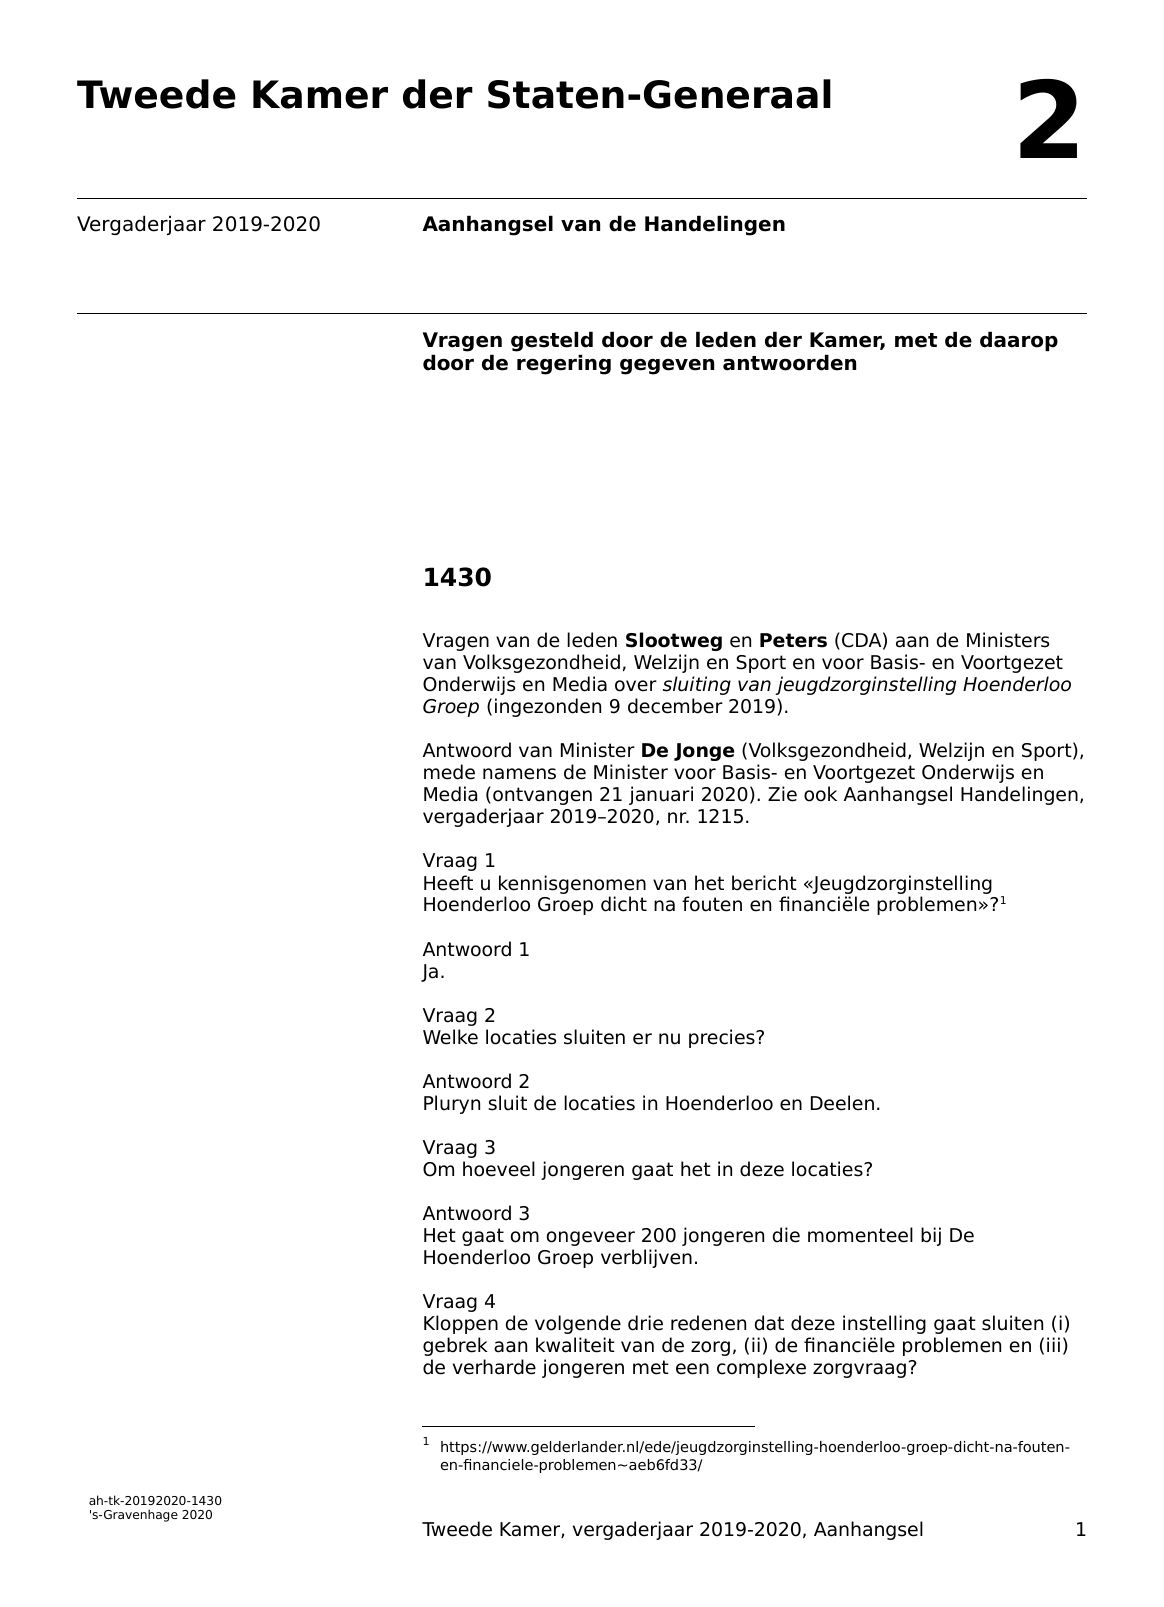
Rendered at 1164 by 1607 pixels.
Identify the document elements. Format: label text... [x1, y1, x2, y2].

text Vraag 3 [422, 1137, 1087, 1159]
text Vraag 2 [422, 1005, 1087, 1027]
text 1430 [422, 563, 1087, 592]
text Om hoeveel jongeren gaat het in deze locaties? [422, 1159, 1087, 1181]
text https://www.gelderlander.nl/ede/jeugdzorginstelling-hoenderloo-groep-dicht-na-fouten-en-financiele-problemen~aeb6fd33/ [422, 1435, 1087, 1474]
text Vraag 1 [422, 850, 1087, 872]
text Ja. [422, 961, 1087, 982]
text Antwoord 3 [422, 1203, 1087, 1225]
table_cell Aanhangsel van de Handelingen [422, 199, 1087, 313]
text Vraag 4 [422, 1291, 1087, 1313]
table_cell [77, 314, 422, 375]
text Welke locaties sluiten er nu precies? [422, 1027, 1087, 1049]
text 's-Gravenhage 2020 [88, 1508, 323, 1522]
text ah-tk-20192020-1430 [88, 1494, 323, 1508]
text Pluryn sluit de locaties in Hoenderloo en Deelen. [422, 1093, 1087, 1115]
text Het gaat om ongeveer 200 jongeren die momenteel bij De Hoenderloo Groep verblijven. [422, 1225, 1087, 1269]
text Kloppen de volgende drie redenen dat deze instelling gaat sluiten (i) gebrek aan kwaliteit van de zorg, (ii) de financiële problemen en (iii) de verharde jongeren met een complexe zorgvraag? [422, 1313, 1087, 1379]
text Antwoord van Minister De Jonge (Volksgezondheid, Welzijn en Sport), mede namens de Minister voor Basis- en Voortgezet Onderwijs en Media (ontvangen 21 januari 2020). Zie ook Aanhangsel Handelingen, vergaderjaar 2019–2020, nr. 1215. [422, 740, 1087, 828]
text Antwoord 1 [422, 938, 1087, 961]
table_cell Vragen gesteld door de leden der Kamer, met de daarop door de regering gegeven antwoorden [422, 314, 1087, 375]
table_header 2 [886, 59, 1087, 198]
text Heeft u kennisgenomen van het bericht «Jeugdzorginstelling Hoenderloo Groep dicht na fouten en financiële problemen»? [422, 872, 1087, 916]
table_header Tweede Kamer der Staten-Generaal [77, 59, 886, 198]
text Vragen van de leden Slootweg en Peters (CDA) aan de Ministers van Volksgezondheid, Welzijn en Sport en voor Basis- en Voortgezet Onderwijs en Media over sluiting van jeugdzorginstelling Hoenderloo Groep (ingezonden 9 december 2019). [422, 630, 1087, 718]
text Antwoord 2 [422, 1071, 1087, 1093]
table_cell Vergaderjaar 2019-2020 [77, 199, 422, 313]
